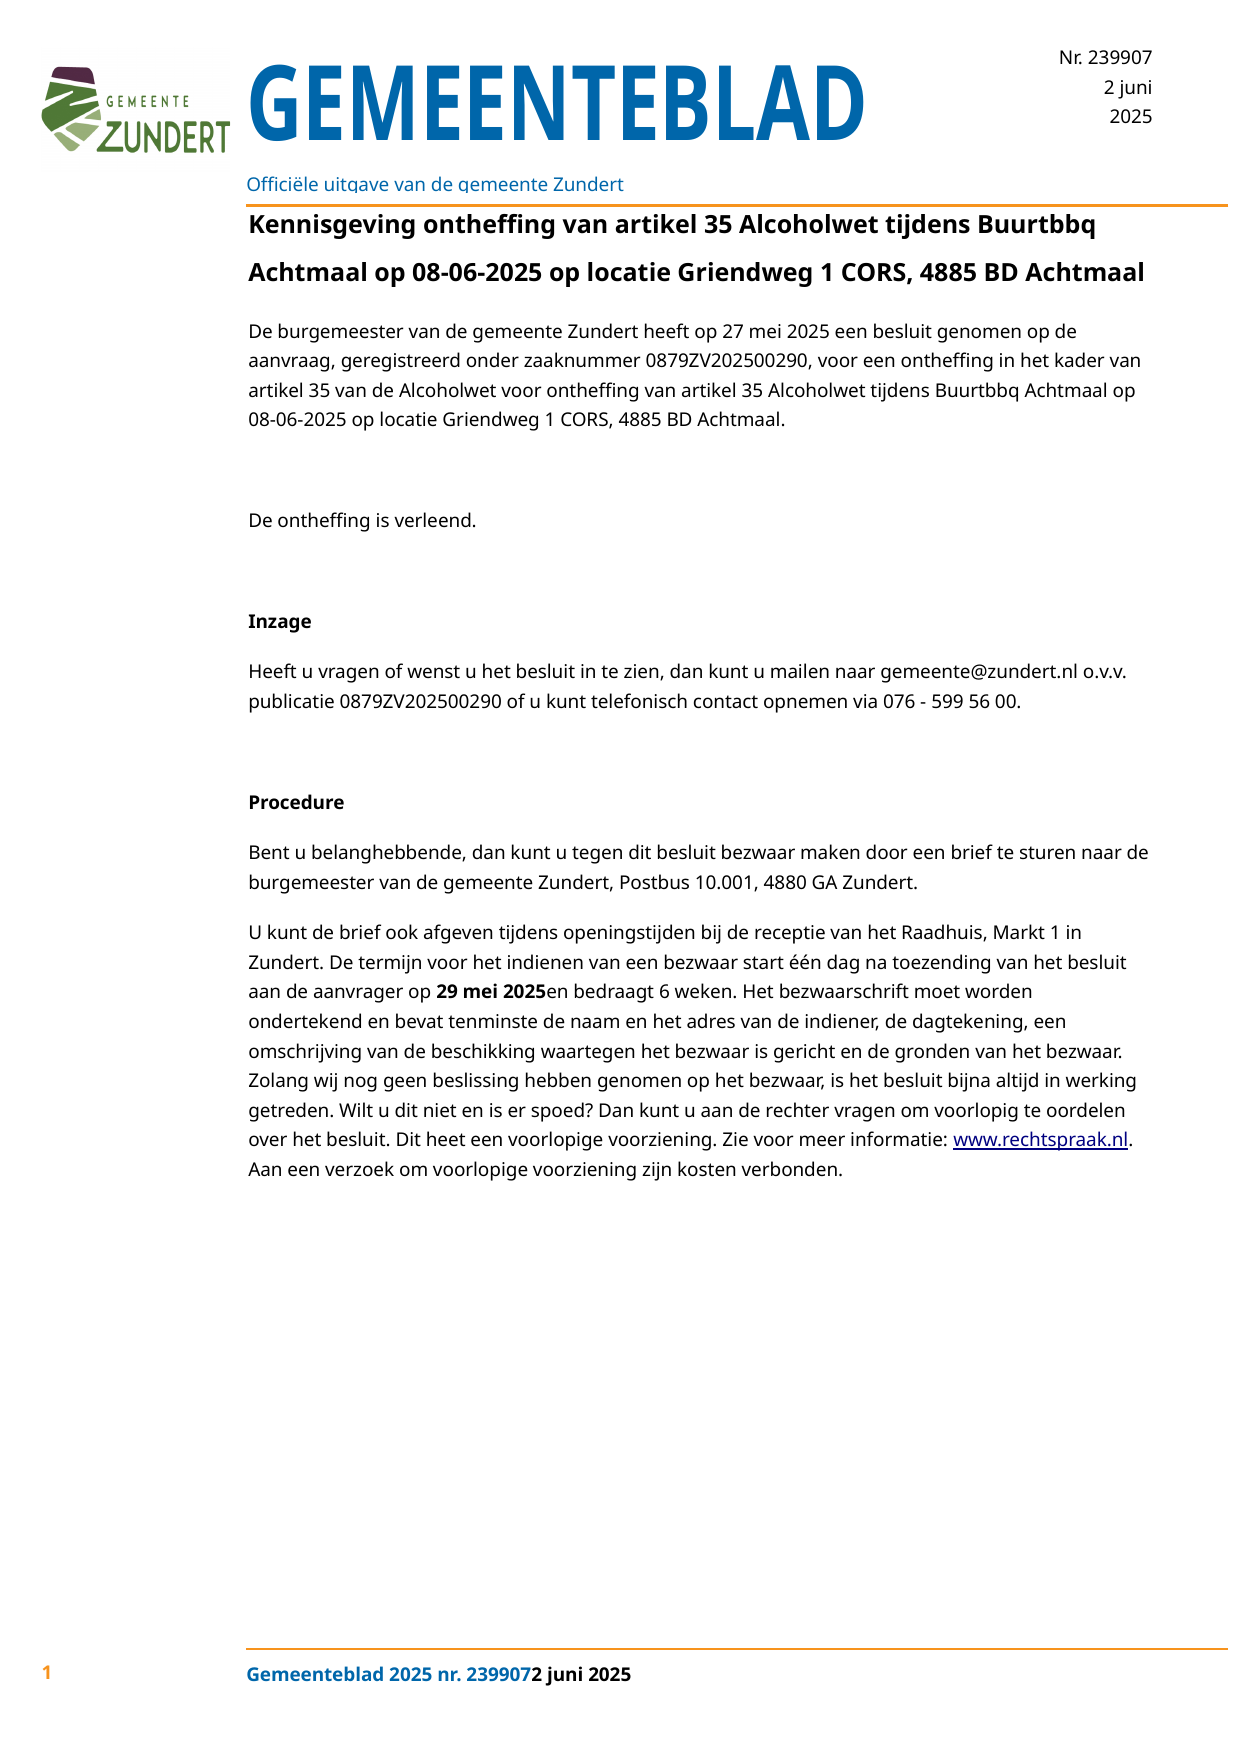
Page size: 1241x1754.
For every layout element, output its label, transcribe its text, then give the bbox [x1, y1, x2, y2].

text Bent u belanghebbende, dan kunt u tegen dit besluit bezwaar maken door een brief te sturen naar de burgemeester van de gemeente Zundert, Postbus 10.001, 4880 GA Zundert. [248, 839, 1152, 895]
text De ontheffing is verleend. [248, 507, 1152, 533]
text De burgemeester van de gemeente Zundert heeft op 27 mei 2025 een besluit genomen op de aanvraag, geregistreerd onder zaaknummer 0879ZV202500290, voor een ontheffing in het kader van artikel 35 van de Alcoholwet voor ontheffing van artikel 35 Alcoholwet tijdens Buurtbbq Achtmaal op 08-06-2025 op locatie Griendweg 1 CORS, 4885 BD Achtmaal. [248, 318, 1152, 432]
text Inzage [248, 608, 1152, 634]
picture [41, 47, 231, 172]
text Procedure [248, 789, 1152, 815]
text U kunt de brief ook afgeven tijdens openingstijden bij de receptie van het Raadhuis, Markt 1 in Zundert. De termijn voor het indienen van een bezwaar start één dag na toezending van het besluit aan de aanvrager op 29 mei 2025en bedraagt 6 weken. Het bezwaarschrift moet worden ondertekend en bevat tenminste de naam en het adres van de indiener, de dagtekening, een omschrijving van de beschikking waartegen het bezwaar is gericht en de gronden van het bezwaar. Zolang wij nog geen beslissing hebben genomen op het bezwaar, is het besluit bijna altijd in werking getreden. Wilt u dit niet en is er spoed? Dan kunt u aan de rechter vragen om voorlopig te oordelen over het besluit. Dit heet een voorlopige voorziening. Zie voor meer informatie: www.rechtspraak.nl. Aan een verzoek om voorlopige voorziening zijn kosten verbonden. [248, 919, 1152, 1182]
text Kennisgeving ontheffing van artikel 35 Alcoholwet tijdens Buurtbbq Achtmaal op 08-06-2025 op locatie Griendweg 1 CORS, 4885 BD Achtmaal [248, 207, 1152, 288]
text Heeft u vragen of wenst u het besluit in te zien, dan kunt u mailen naar gemeente@zundert.nl o.v.v. publicatie 0879ZV202500290 of u kunt telefonisch contact opnemen via 076 - 599 56 00. [248, 659, 1152, 714]
